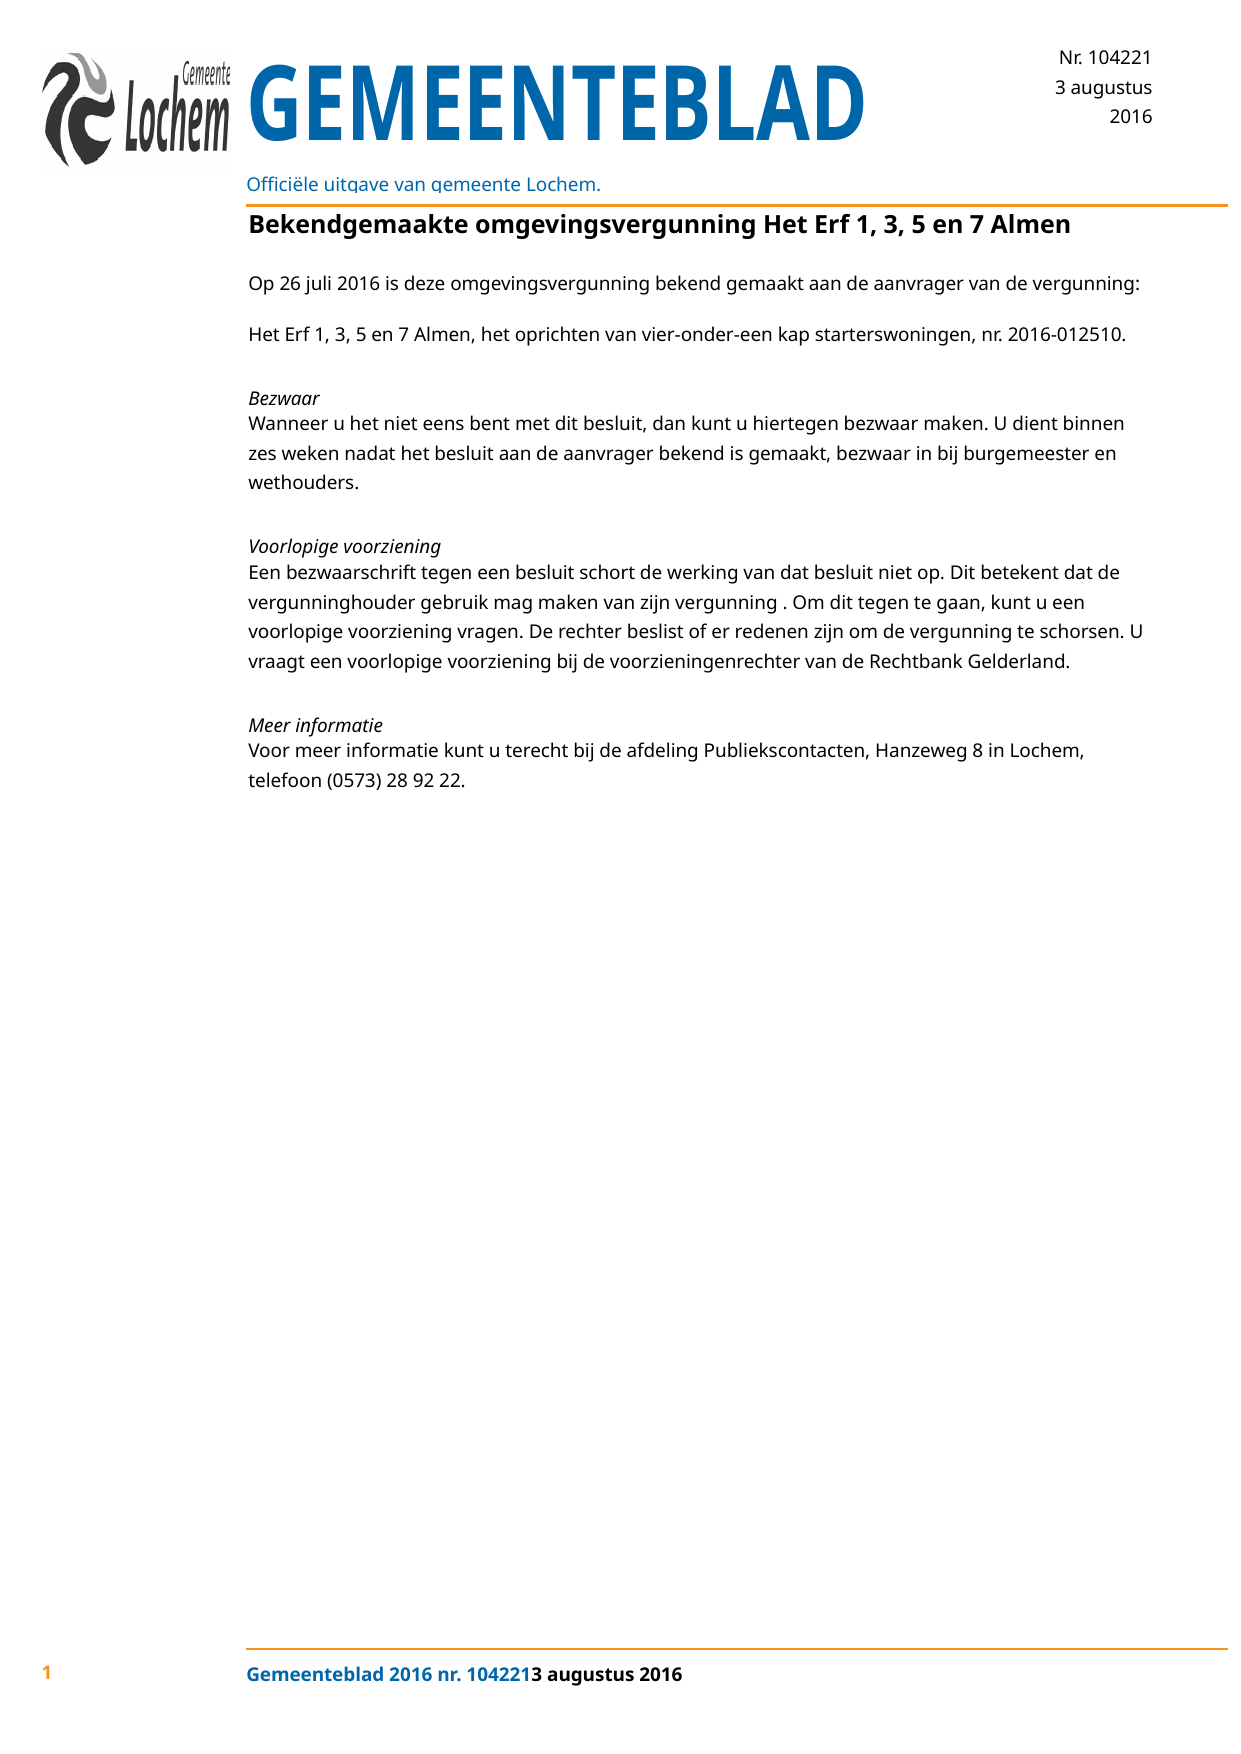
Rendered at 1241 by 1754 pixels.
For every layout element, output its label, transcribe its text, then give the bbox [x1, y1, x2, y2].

text Voor meer informatie kunt u terecht bij de afdeling Publiekscontacten, Hanzeweg 8 in Lochem, telefoon (0573) 28 92 22. [248, 738, 1152, 793]
text Op 26 juli 2016 is deze omgevingsvergunning bekend gemaakt aan de aanvrager van de vergunning: [248, 270, 1152, 296]
text Wanneer u het niet eens bent met dit besluit, dan kunt u hiertegen bezwaar maken. U dient binnen zes weken nadat het besluit aan de aanvrager bekend is gemaakt, bezwaar in bij burgemeester en wethouders. [248, 410, 1152, 495]
picture [41, 47, 231, 172]
text Het Erf 1, 3, 5 en 7 Almen, het oprichten van vier-onder-een kap starterswoningen, nr. 2016-012510. [248, 321, 1152, 346]
text Voorlopige voorziening [248, 533, 1152, 559]
text Een bezwaarschrift tegen een besluit schort de werking van dat besluit niet op. Dit betekent dat de vergunninghouder gebruik mag maken van zijn vergunning . Om dit tegen te gaan, kunt u een voorlopige voorziening vragen. De rechter beslist of er redenen zijn om de vergunning te schorsen. U vraagt een voorlopige voorziening bij de voorzieningenrechter van de Rechtbank Gelderland. [248, 559, 1152, 674]
text Bezwaar [248, 385, 1152, 410]
text Bekendgemaakte omgevingsvergunning Het Erf 1, 3, 5 en 7 Almen [248, 207, 1152, 241]
text Meer informatie [248, 712, 1152, 738]
